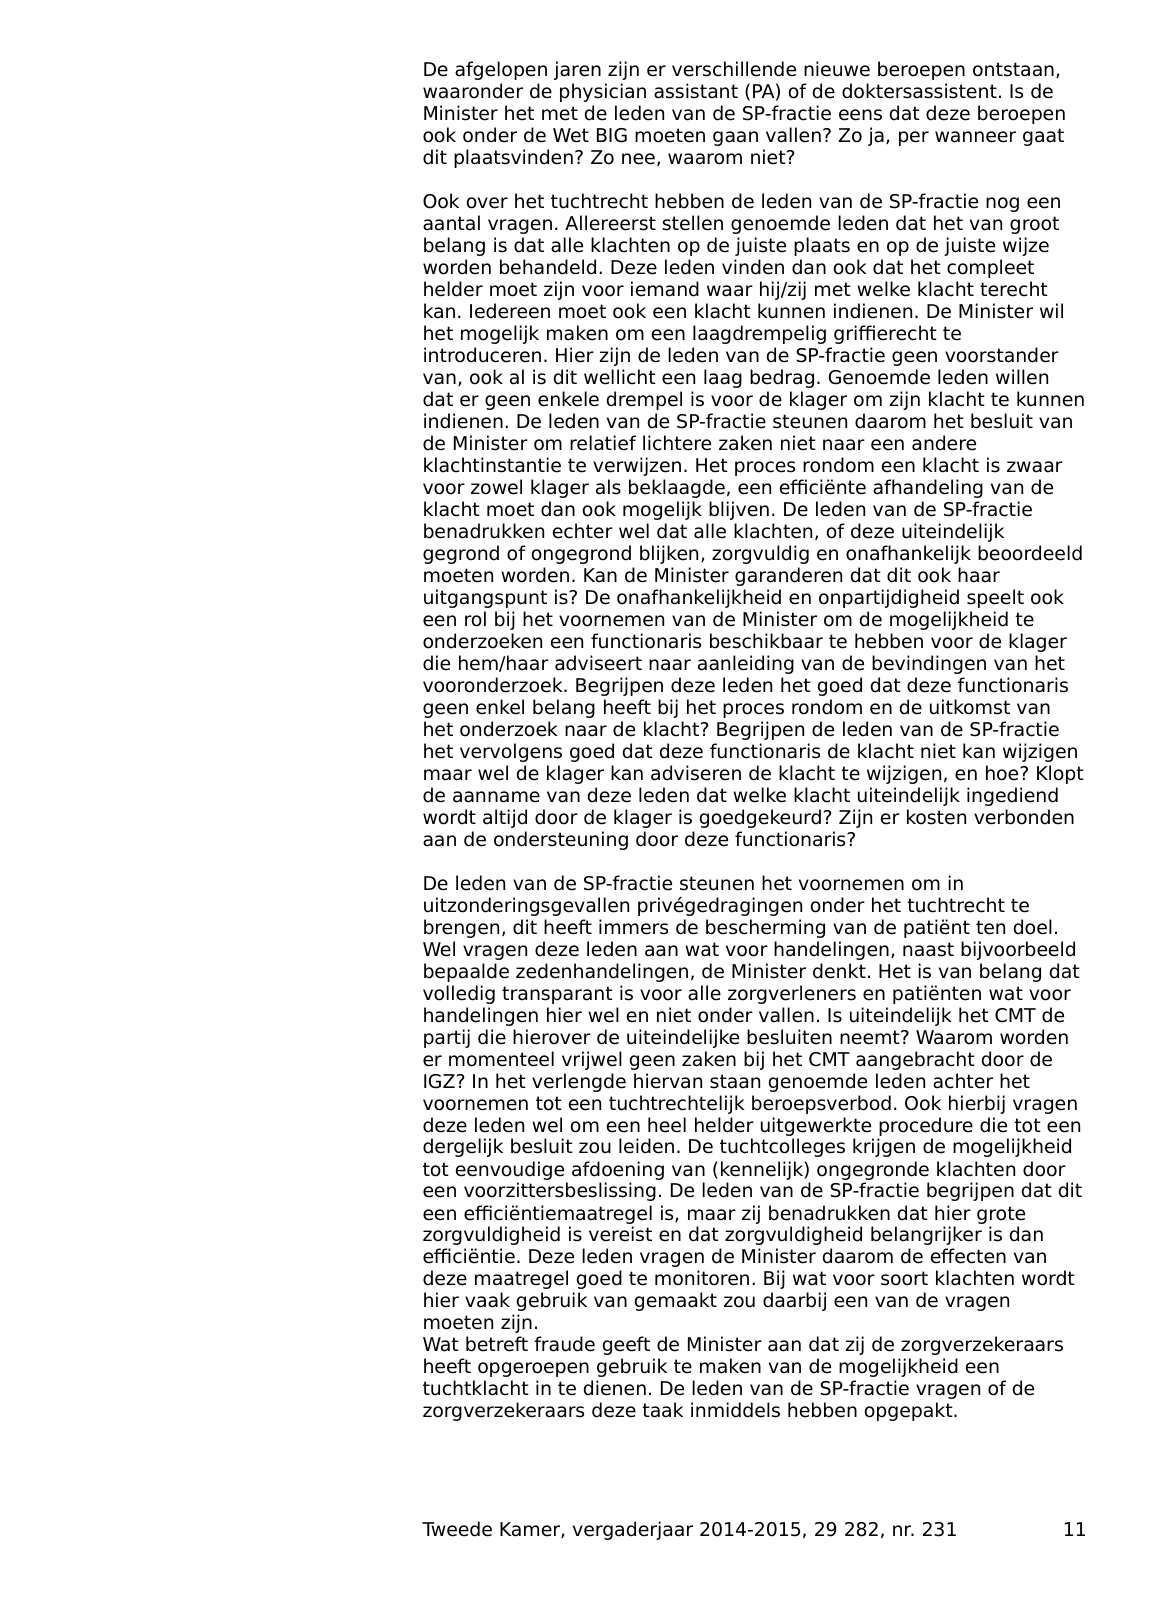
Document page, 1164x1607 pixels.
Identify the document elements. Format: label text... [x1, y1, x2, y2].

text De leden van de SP-fractie steunen het voornemen om in uitzonderingsgevallen privégedragingen onder het tuchtrecht te brengen, dit heeft immers de bescherming van de patiënt ten doel. Wel vragen deze leden aan wat voor handelingen, naast bijvoorbeeld bepaalde zedenhandelingen, de Minister denkt. Het is van belang dat volledig transparant is voor alle zorgverleners en patiënten wat voor handelingen hier wel en niet onder vallen. Is uiteindelijk het CMT de partij die hierover de uiteindelijke besluiten neemt? Waarom worden er momenteel vrijwel geen zaken bij het CMT aangebracht door de IGZ? In het verlengde hiervan staan genoemde leden achter het voornemen tot een tuchtrechtelijk beroepsverbod. Ook hierbij vragen deze leden wel om een heel helder uitgewerkte procedure die tot een dergelijk besluit zou leiden. De tuchtcolleges krijgen de mogelijkheid tot eenvoudige afdoening van (kennelijk) ongegronde klachten door een voorzittersbeslissing. De leden van de SP-fractie begrijpen dat dit een efficiëntiemaatregel is, maar zij benadrukken dat hier grote zorgvuldigheid is vereist en dat zorgvuldigheid belangrijker is dan efficiëntie. Deze leden vragen de Minister daarom de effecten van deze maatregel goed te monitoren. Bij wat voor soort klachten wordt hier vaak gebruik van gemaakt zou daarbij een van de vragen moeten zijn. [422, 873, 1087, 1334]
text Wat betreft fraude geeft de Minister aan dat zij de zorgverzekeraars heeft opgeroepen gebruik te maken van de mogelijkheid een tuchtklacht in te dienen. De leden van de SP-fractie vragen of de zorgverzekeraars deze taak inmiddels hebben opgepakt. [422, 1334, 1087, 1422]
text De afgelopen jaren zijn er verschillende nieuwe beroepen ontstaan, waaronder de physician assistant (PA) of de doktersassistent. Is de Minister het met de leden van de SP-fractie eens dat deze beroepen ook onder de Wet BIG moeten gaan vallen? Zo ja, per wanneer gaat dit plaatsvinden? Zo nee, waarom niet? [422, 59, 1087, 169]
text Ook over het tuchtrecht hebben de leden van de SP-fractie nog een aantal vragen. Allereerst stellen genoemde leden dat het van groot belang is dat alle klachten op de juiste plaats en op de juiste wijze worden behandeld. Deze leden vinden dan ook dat het compleet helder moet zijn voor iemand waar hij/zij met welke klacht terecht kan. Iedereen moet ook een klacht kunnen indienen. De Minister wil het mogelijk maken om een laagdrempelig griffierecht te introduceren. Hier zijn de leden van de SP-fractie geen voorstander van, ook al is dit wellicht een laag bedrag. Genoemde leden willen dat er geen enkele drempel is voor de klager om zijn klacht te kunnen indienen. De leden van de SP-fractie steunen daarom het besluit van de Minister om relatief lichtere zaken niet naar een andere klachtinstantie te verwijzen. Het proces rondom een klacht is zwaar voor zowel klager als beklaagde, een efficiënte afhandeling van de klacht moet dan ook mogelijk blijven. De leden van de SP-fractie benadrukken echter wel dat alle klachten, of deze uiteindelijk gegrond of ongegrond blijken, zorgvuldig en onafhankelijk beoordeeld moeten worden. Kan de Minister garanderen dat dit ook haar uitgangspunt is? De onafhankelijkheid en onpartijdigheid speelt ook een rol bij het voornemen van de Minister om de mogelijkheid te onderzoeken een functionaris beschikbaar te hebben voor de klager die hem/haar adviseert naar aanleiding van de bevindingen van het vooronderzoek. Begrijpen deze leden het goed dat deze functionaris geen enkel belang heeft bij het proces rondom en de uitkomst van het onderzoek naar de klacht? Begrijpen de leden van de SP-fractie het vervolgens goed dat deze functionaris de klacht niet kan wijzigen maar wel de klager kan adviseren de klacht te wijzigen, en hoe? Klopt de aanname van deze leden dat welke klacht uiteindelijk ingediend wordt altijd door de klager is goedgekeurd? Zijn er kosten verbonden aan de ondersteuning door deze functionaris? [422, 191, 1087, 851]
